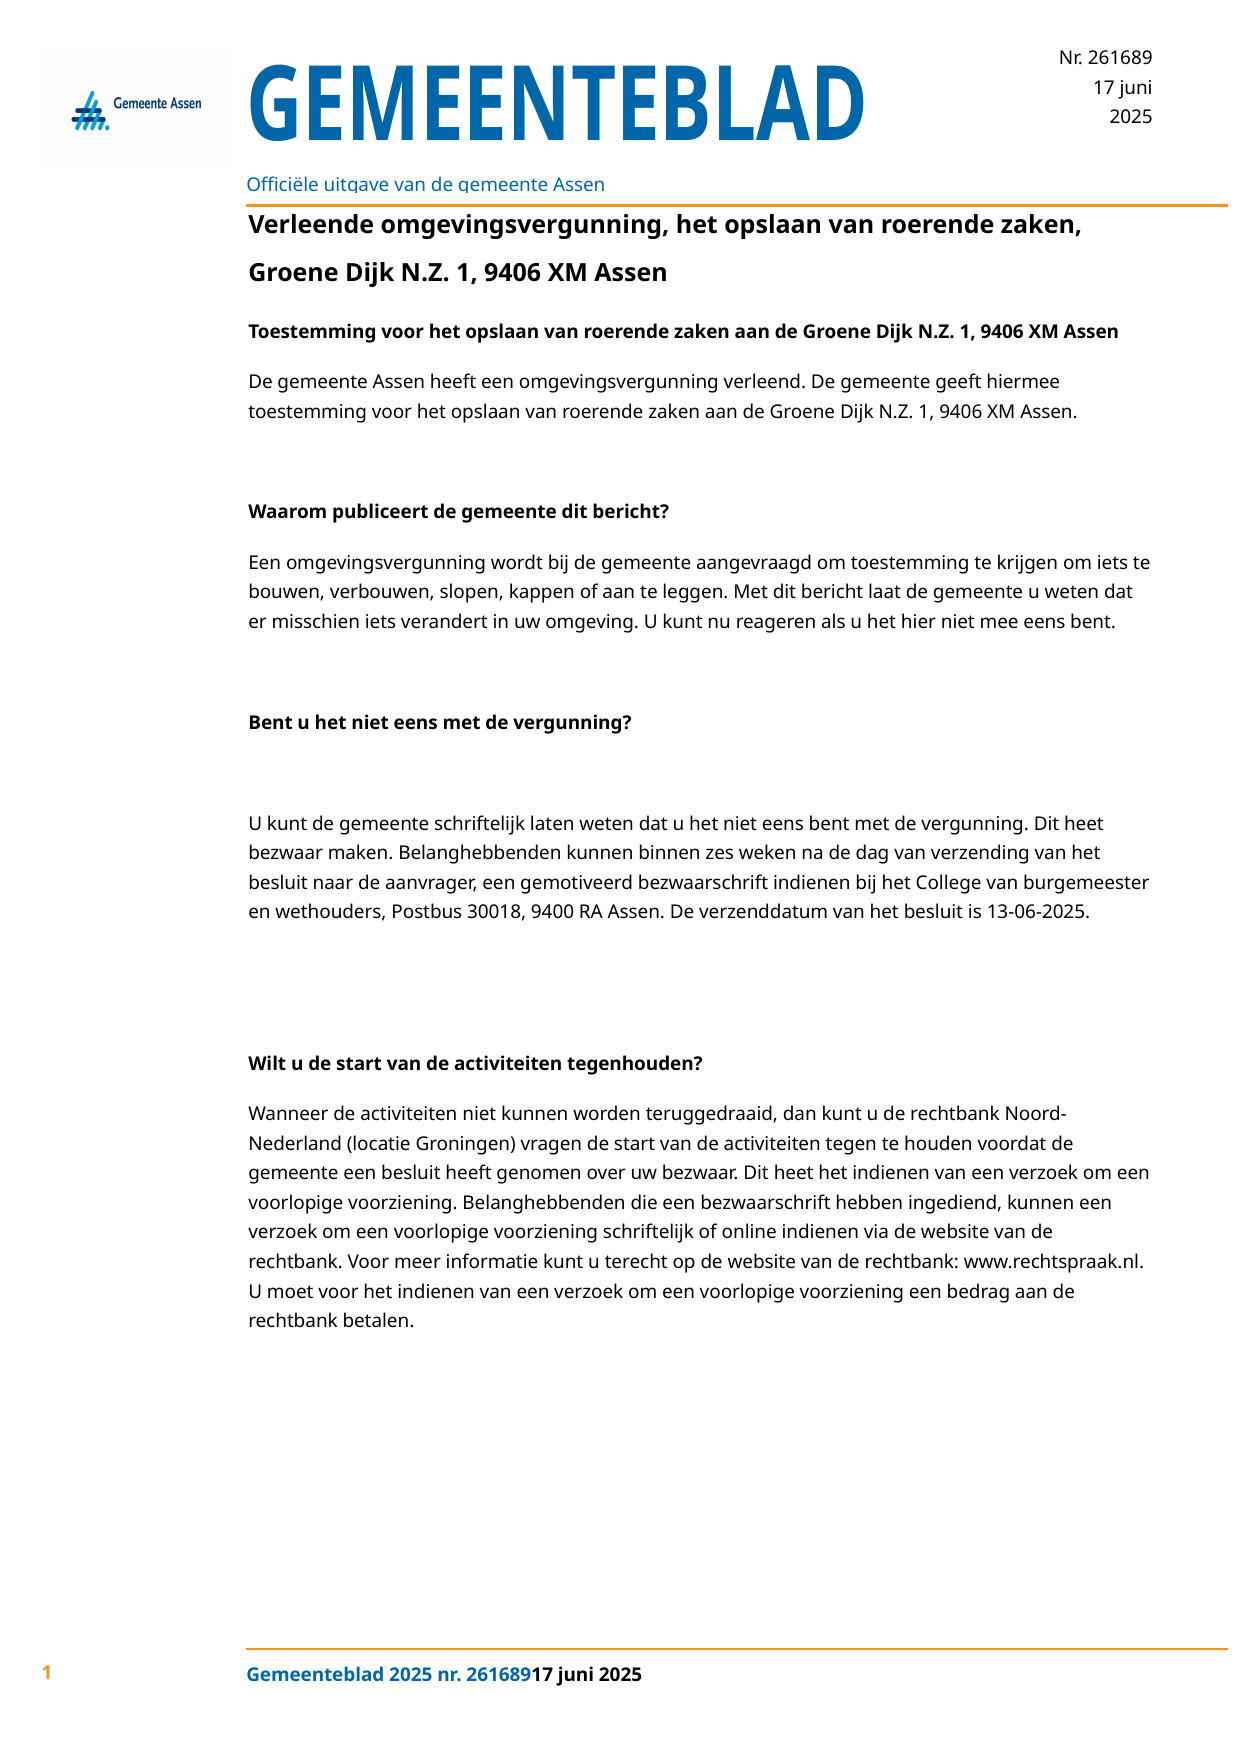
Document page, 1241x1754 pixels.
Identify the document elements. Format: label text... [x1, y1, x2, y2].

text De gemeente Assen heeft een omgevingsvergunning verleend. De gemeente geeft hiermee toestemming voor het opslaan van roerende zaken aan de Groene Dijk N.Z. 1, 9406 XM Assen. [248, 368, 1152, 424]
text Toestemming voor het opslaan van roerende zaken aan de Groene Dijk N.Z. 1, 9406 XM Assen [248, 318, 1152, 344]
picture [41, 47, 231, 172]
text Bent u het niet eens met de vergunning? [248, 709, 1152, 735]
text Wilt u de start van de activiteiten tegenhouden? [248, 1050, 1152, 1076]
text Wanneer de activiteiten niet kunnen worden teruggedraaid, dan kunt u de rechtbank Noord-Nederland (locatie Groningen) vragen de start van de activiteiten tegen te houden voordat de gemeente een besluit heeft genomen over uw bezwaar. Dit heet het indienen van een verzoek om een voorlopige voorziening. Belanghebbenden die een bezwaarschrift hebben ingediend, kunnen een verzoek om een voorlopige voorziening schriftelijk of online indienen via de website van de rechtbank. Voor meer informatie kunt u terecht op de website van de rechtbank: www.rechtspraak.nl. U moet voor het indienen van een verzoek om een voorlopige voorziening een bedrag aan de rechtbank betalen. [248, 1100, 1152, 1333]
text U kunt de gemeente schriftelijk laten weten dat u het niet eens bent met de vergunning. Dit heet bezwaar maken. Belanghebbenden kunnen binnen zes weken na de dag van verzending van het besluit naar de aanvrager, een gemotiveerd bezwaarschrift indienen bij het College van burgemeester en wethouders, Postbus 30018, 9400 RA Assen. De verzenddatum van het besluit is 13-06-2025. [248, 810, 1152, 924]
text Waarom publiceert de gemeente dit bericht? [248, 499, 1152, 524]
text Verleende omgevingsvergunning, het opslaan van roerende zaken, Groene Dijk N.Z. 1, 9406 XM Assen [248, 207, 1152, 288]
text Een omgevingsvergunning wordt bij de gemeente aangevraagd om toestemming te krijgen om iets te bouwen, verbouwen, slopen, kappen of aan te leggen. Met dit bericht laat de gemeente u weten dat er misschien iets verandert in uw omgeving. U kunt nu reageren als u het hier niet mee eens bent. [248, 549, 1152, 634]
